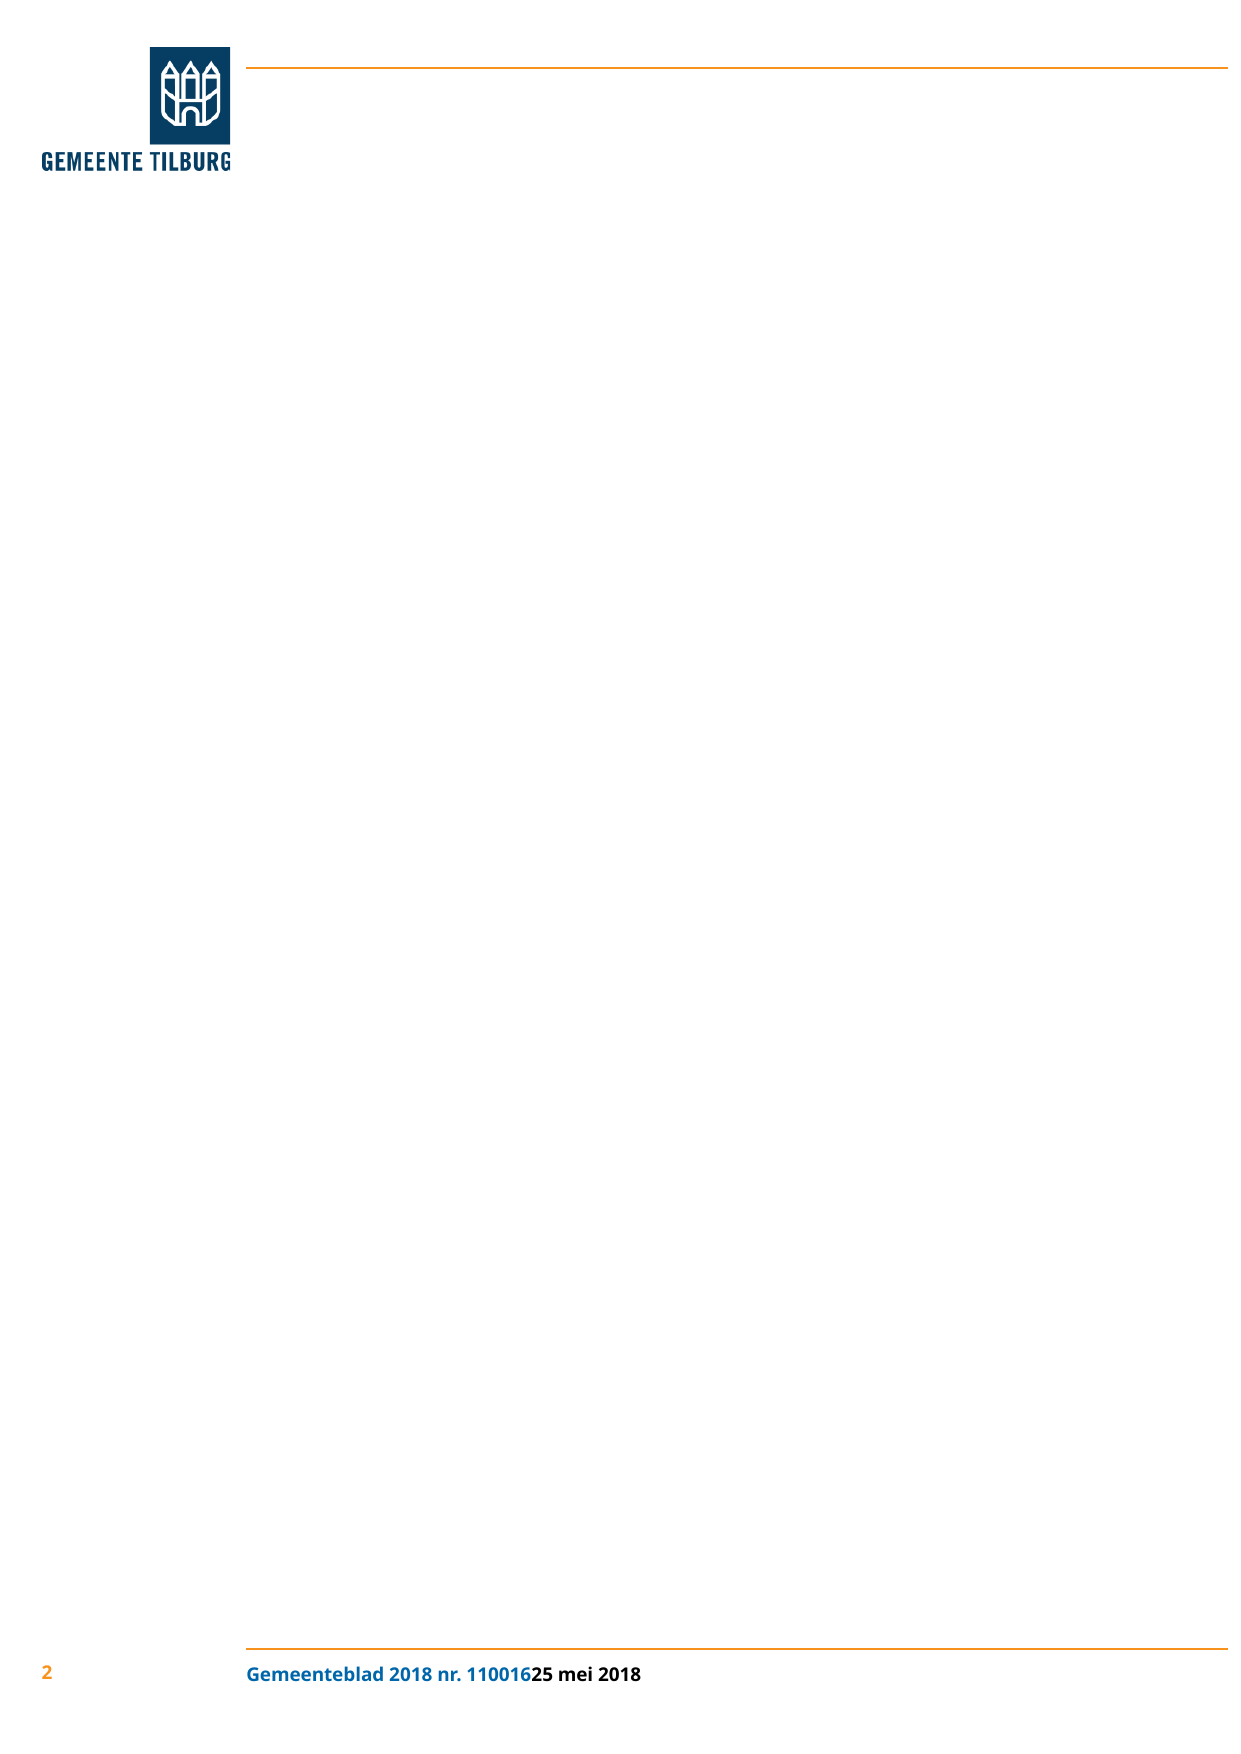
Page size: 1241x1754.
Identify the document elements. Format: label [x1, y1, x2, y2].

picture [41, 47, 231, 172]
